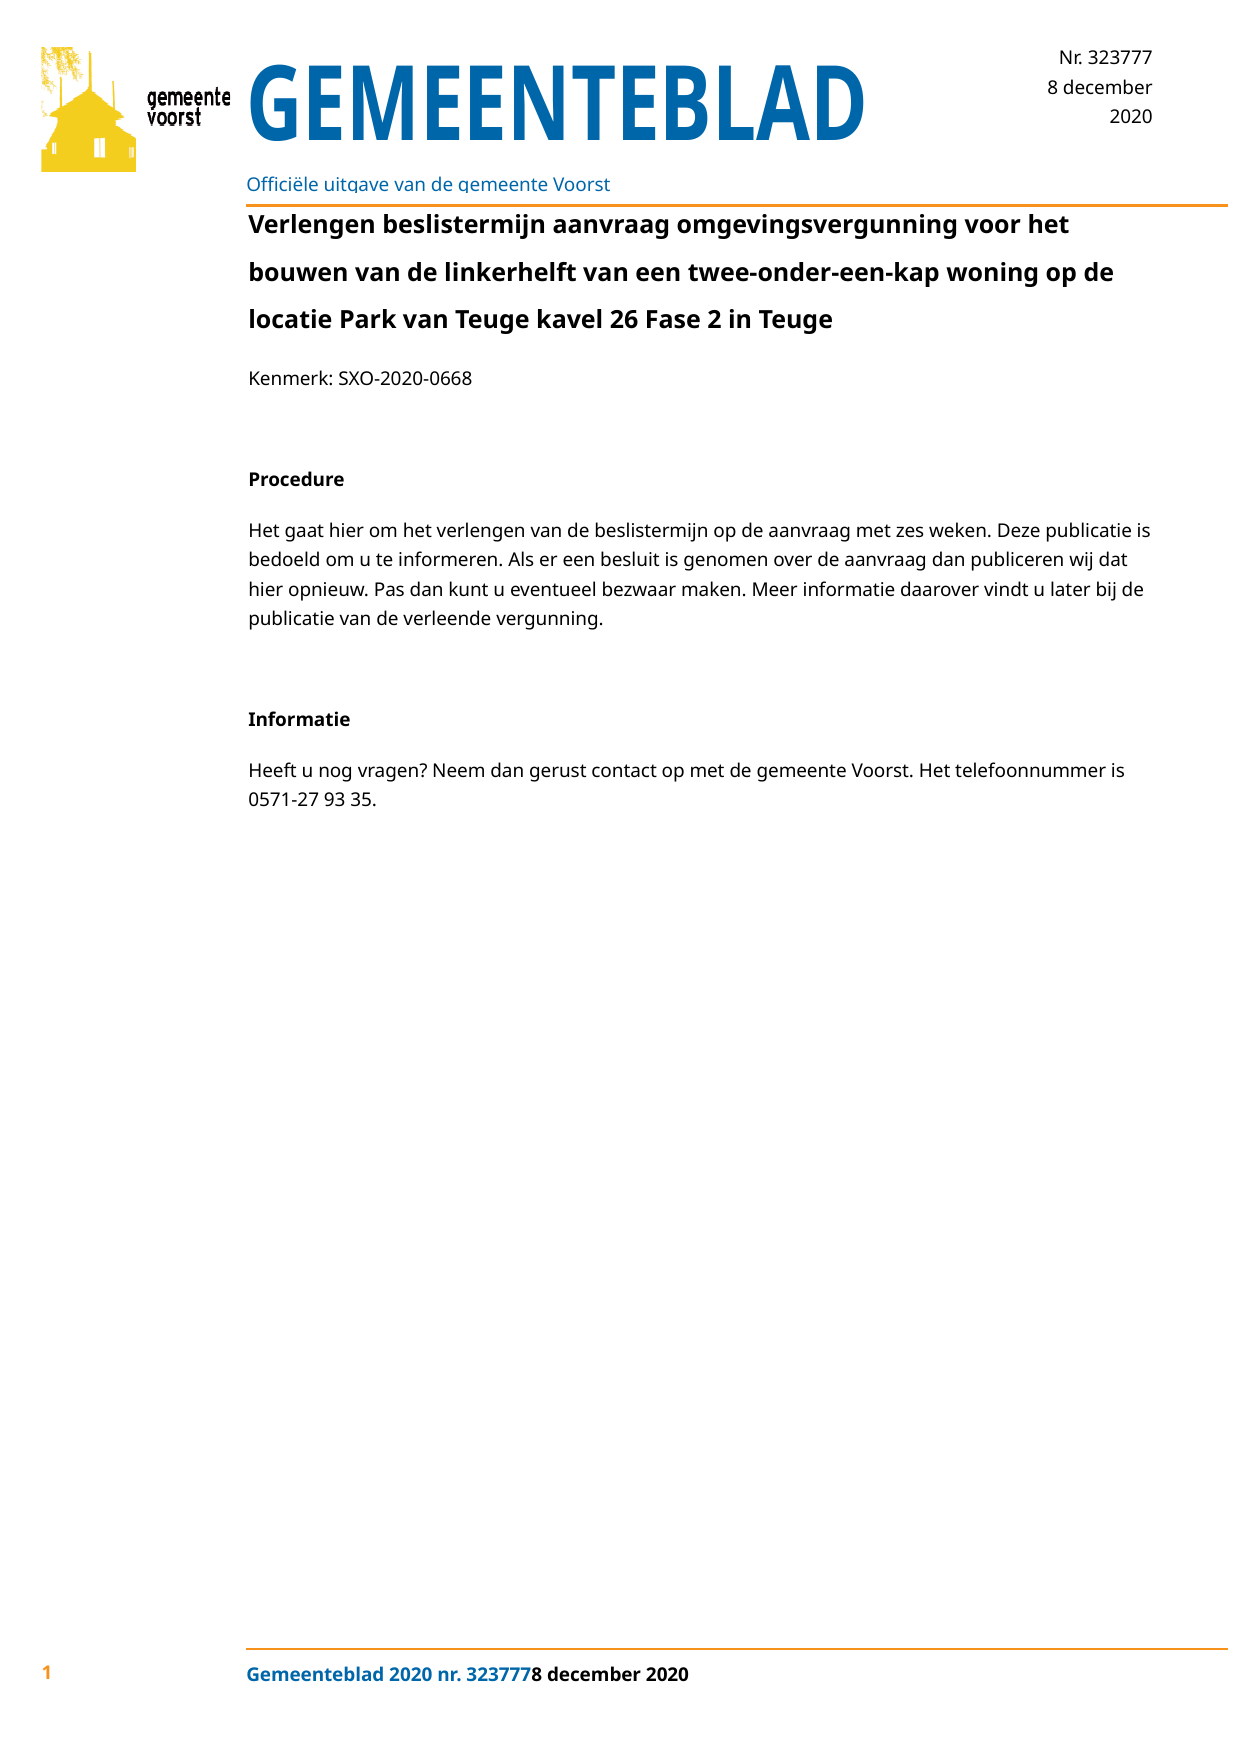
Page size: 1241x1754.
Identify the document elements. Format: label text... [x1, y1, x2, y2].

text Informatie [248, 706, 1152, 732]
text Heeft u nog vragen? Neem dan gerust contact op met de gemeente Voorst. Het telefoonnummer is 0571-27 93 35. [248, 757, 1152, 812]
text Kenmerk: SXO-2020-0668 [248, 366, 1152, 391]
text Het gaat hier om het verlengen van de beslistermijn op de aanvraag met zes weken. Deze publicatie is bedoeld om u te informeren. Als er een besluit is genomen over de aanvraag dan publiceren wij dat hier opnieuw. Pas dan kunt u eventueel bezwaar maken. Meer informatie daarover vindt u later bij de publicatie van de verleende vergunning. [248, 517, 1152, 631]
picture [41, 47, 231, 172]
text Procedure [248, 466, 1152, 492]
text Verlengen beslistermijn aanvraag omgevingsvergunning voor het bouwen van de linkerhelft van een twee-onder-een-kap woning op de locatie Park van Teuge kavel 26 Fase 2 in Teuge [248, 207, 1152, 336]
